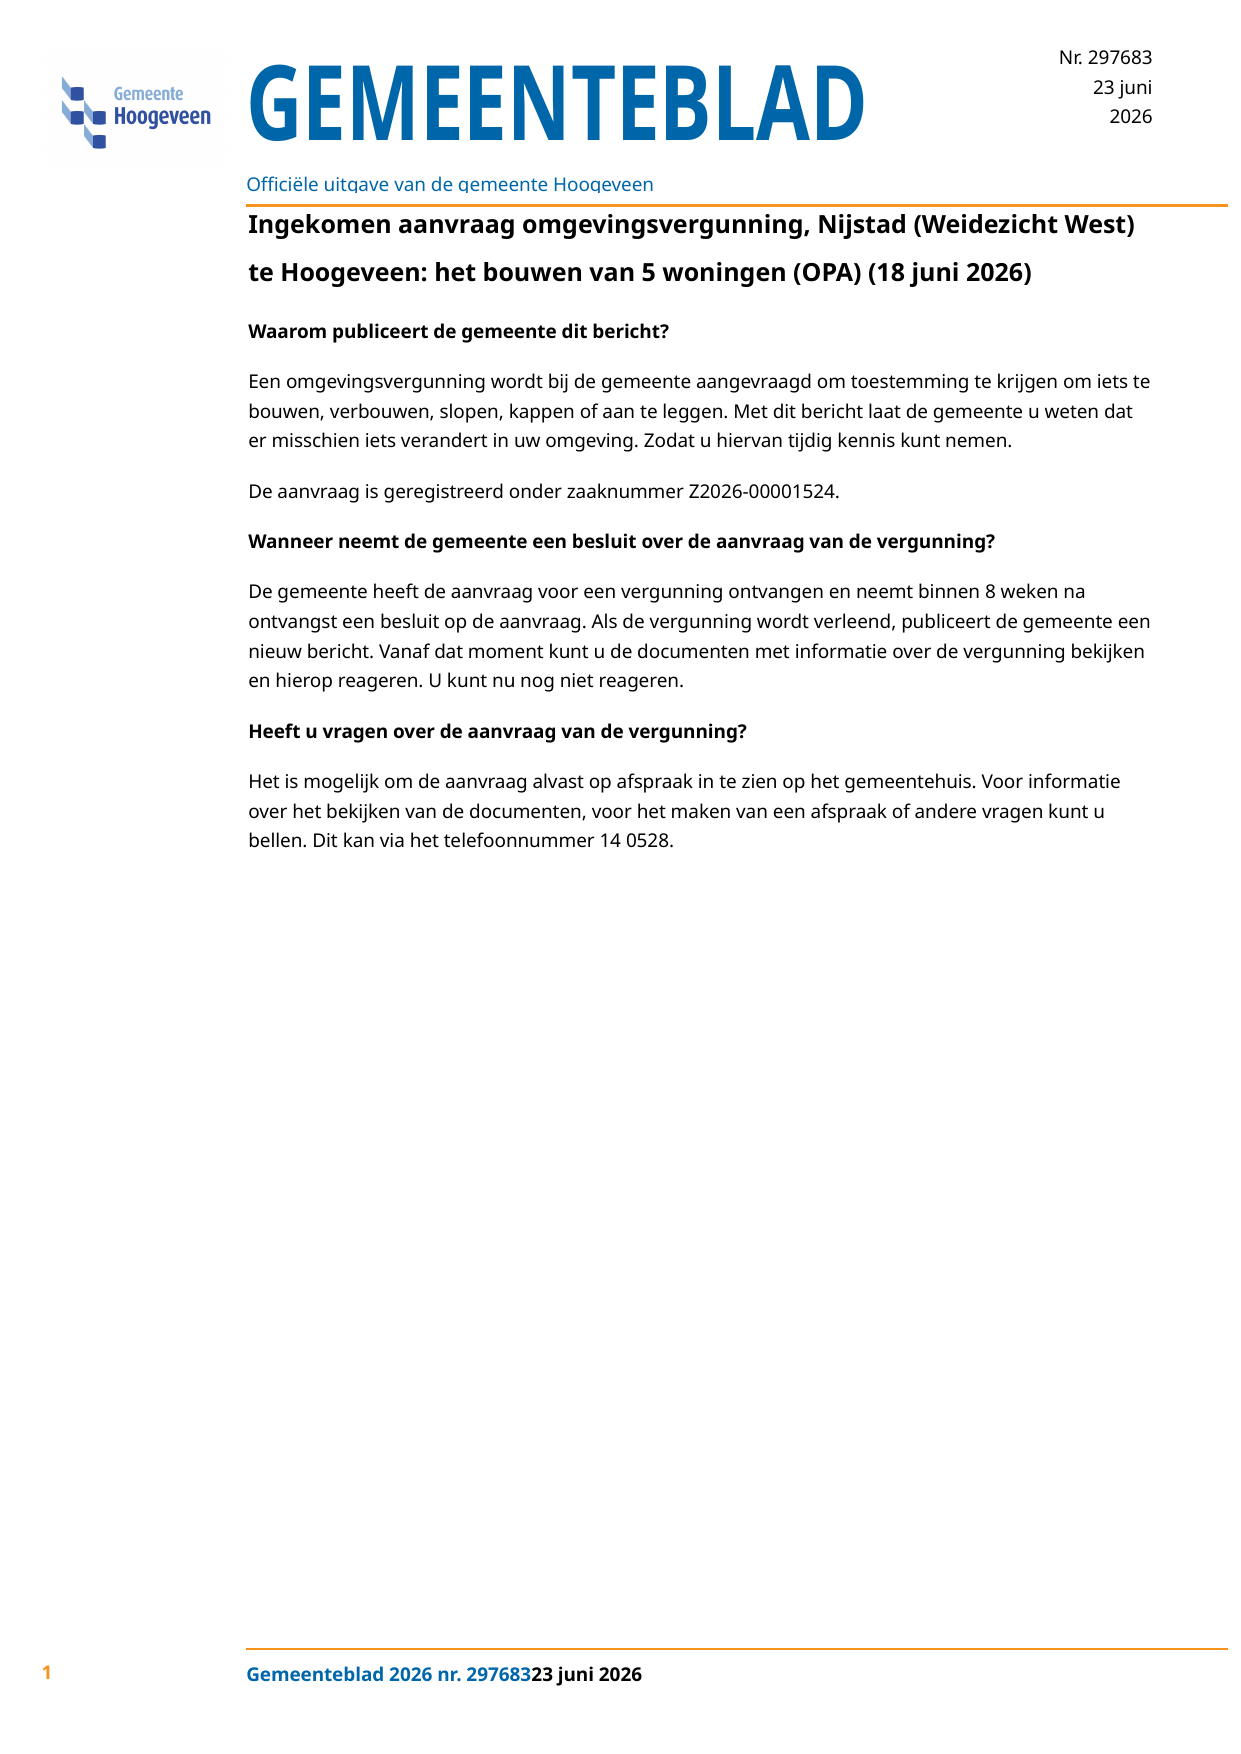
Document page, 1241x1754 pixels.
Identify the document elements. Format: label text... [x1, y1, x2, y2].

text Ingekomen aanvraag omgevingsvergunning, Nijstad (Weidezicht West) te Hoogeveen: het bouwen van 5 woningen (OPA) (18 juni 2026) [248, 207, 1152, 288]
text Heeft u vragen over de aanvraag van de vergunning? [248, 718, 1152, 744]
text De aanvraag is geregistreerd onder zaaknummer Z2026-00001524. [248, 478, 1152, 504]
text Wanneer neemt de gemeente een besluit over de aanvraag van de vergunning? [248, 528, 1152, 554]
picture [41, 47, 231, 172]
text Het is mogelijk om de aanvraag alvast op afspraak in te zien op het gemeentehuis. Voor informatie over het bekijken van de documenten, voor het maken van een afspraak of andere vragen kunt u bellen. Dit kan via het telefoonnummer 14 0528. [248, 768, 1152, 853]
text De gemeente heeft de aanvraag voor een vergunning ontvangen en neemt binnen 8 weken na ontvangst een besluit op de aanvraag. Als de vergunning wordt verleend, publiceert de gemeente een nieuw bericht. Vanaf dat moment kunt u de documenten met informatie over de vergunning bekijken en hierop reageren. U kunt nu nog niet reageren. [248, 579, 1152, 693]
text Waarom publiceert de gemeente dit bericht? [248, 318, 1152, 344]
text Een omgevingsvergunning wordt bij de gemeente aangevraagd om toestemming te krijgen om iets te bouwen, verbouwen, slopen, kappen of aan te leggen. Met dit bericht laat de gemeente u weten dat er misschien iets verandert in uw omgeving. Zodat u hiervan tijdig kennis kunt nemen. [248, 368, 1152, 453]
